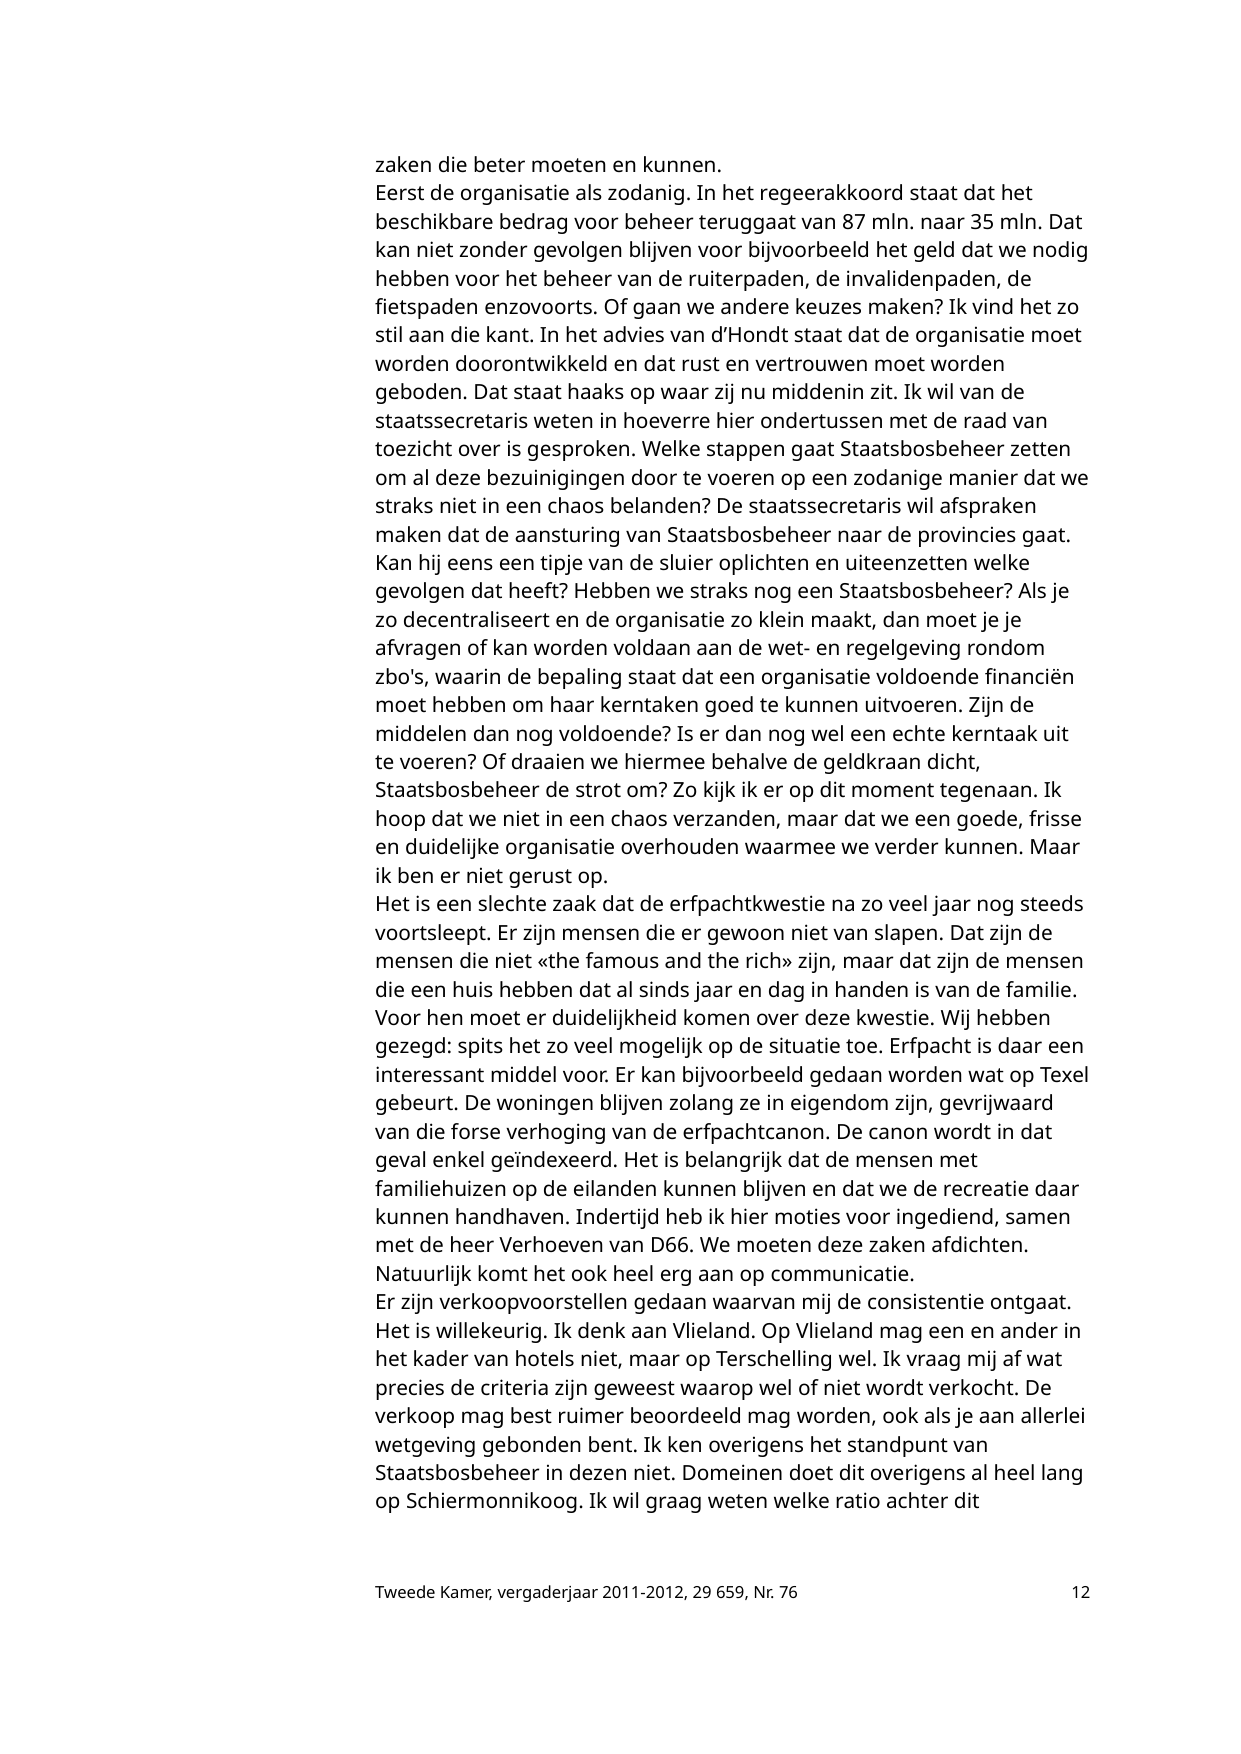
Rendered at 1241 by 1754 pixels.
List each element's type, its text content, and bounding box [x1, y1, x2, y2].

text Er zijn verkoopvoorstellen gedaan waarvan mij de consistentie ontgaat. Het is willekeurig. Ik denk aan Vlieland. Op Vlieland mag een en ander in het kader van hotels niet, maar op Terschelling wel. Ik vraag mij af wat precies de criteria zijn geweest waarop wel of niet wordt verkocht. De verkoop mag best ruimer beoordeeld mag worden, ook als je aan allerlei wetgeving gebonden bent. Ik ken overigens het standpunt van Staatsbosbeheer in dezen niet. Domeinen doet dit overigens al heel lang op Schiermonnikoog. Ik wil graag weten welke ratio achter dit [375, 1287, 1090, 1515]
text Eerst de organisatie als zodanig. In het regeerakkoord staat dat het beschikbare bedrag voor beheer teruggaat van 87 mln. naar 35 mln. Dat kan niet zonder gevolgen blijven voor bijvoorbeeld het geld dat we nodig hebben voor het beheer van de ruiterpaden, de invalidenpaden, de fietspaden enzovoorts. Of gaan we andere keuzes maken? Ik vind het zo stil aan die kant. In het advies van d’Hondt staat dat de organisatie moet worden doorontwikkeld en dat rust en vertrouwen moet worden geboden. Dat staat haaks op waar zij nu middenin zit. Ik wil van de staatssecretaris weten in hoeverre hier ondertussen met de raad van toezicht over is gesproken. Welke stappen gaat Staatsbosbeheer zetten om al deze bezuinigingen door te voeren op een zodanige manier dat we straks niet in een chaos belanden? De staatssecretaris wil afspraken maken dat de aansturing van Staatsbosbeheer naar de provincies gaat. Kan hij eens een tipje van de sluier oplichten en uiteenzetten welke gevolgen dat heeft? Hebben we straks nog een Staatsbosbeheer? Als je zo decentraliseert en de organisatie zo klein maakt, dan moet je je afvragen of kan worden voldaan aan de wet- en regelgeving rondom zbo's, waarin de bepaling staat dat een organisatie voldoende financiën moet hebben om haar kerntaken goed te kunnen uitvoeren. Zijn de middelen dan nog voldoende? Is er dan nog wel een echte kerntaak uit te voeren? Of draaien we hiermee behalve de geldkraan dicht, Staatsbosbeheer de strot om? Zo kijk ik er op dit moment tegenaan. Ik hoop dat we niet in een chaos verzanden, maar dat we een goede, frisse en duidelijke organisatie overhouden waarmee we verder kunnen. Maar ik ben er niet gerust op. [375, 178, 1090, 889]
text zaken die beter moeten en kunnen. [375, 150, 1090, 178]
text Het is een slechte zaak dat de erfpachtkwestie na zo veel jaar nog steeds voortsleept. Er zijn mensen die er gewoon niet van slapen. Dat zijn de mensen die niet «the famous and the rich» zijn, maar dat zijn de mensen die een huis hebben dat al sinds jaar en dag in handen is van de familie. Voor hen moet er duidelijkheid komen over deze kwestie. Wij hebben gezegd: spits het zo veel mogelijk op de situatie toe. Erfpacht is daar een interessant middel voor. Er kan bijvoorbeeld gedaan worden wat op Texel gebeurt. De woningen blijven zolang ze in eigendom zijn, gevrijwaard van die forse verhoging van de erfpachtcanon. De canon wordt in dat geval enkel geïndexeerd. Het is belangrijk dat de mensen met familiehuizen op de eilanden kunnen blijven en dat we de recreatie daar kunnen handhaven. Indertijd heb ik hier moties voor ingediend, samen met de heer Verhoeven van D66. We moeten deze zaken afdichten. Natuurlijk komt het ook heel erg aan op communicatie. [375, 889, 1090, 1287]
